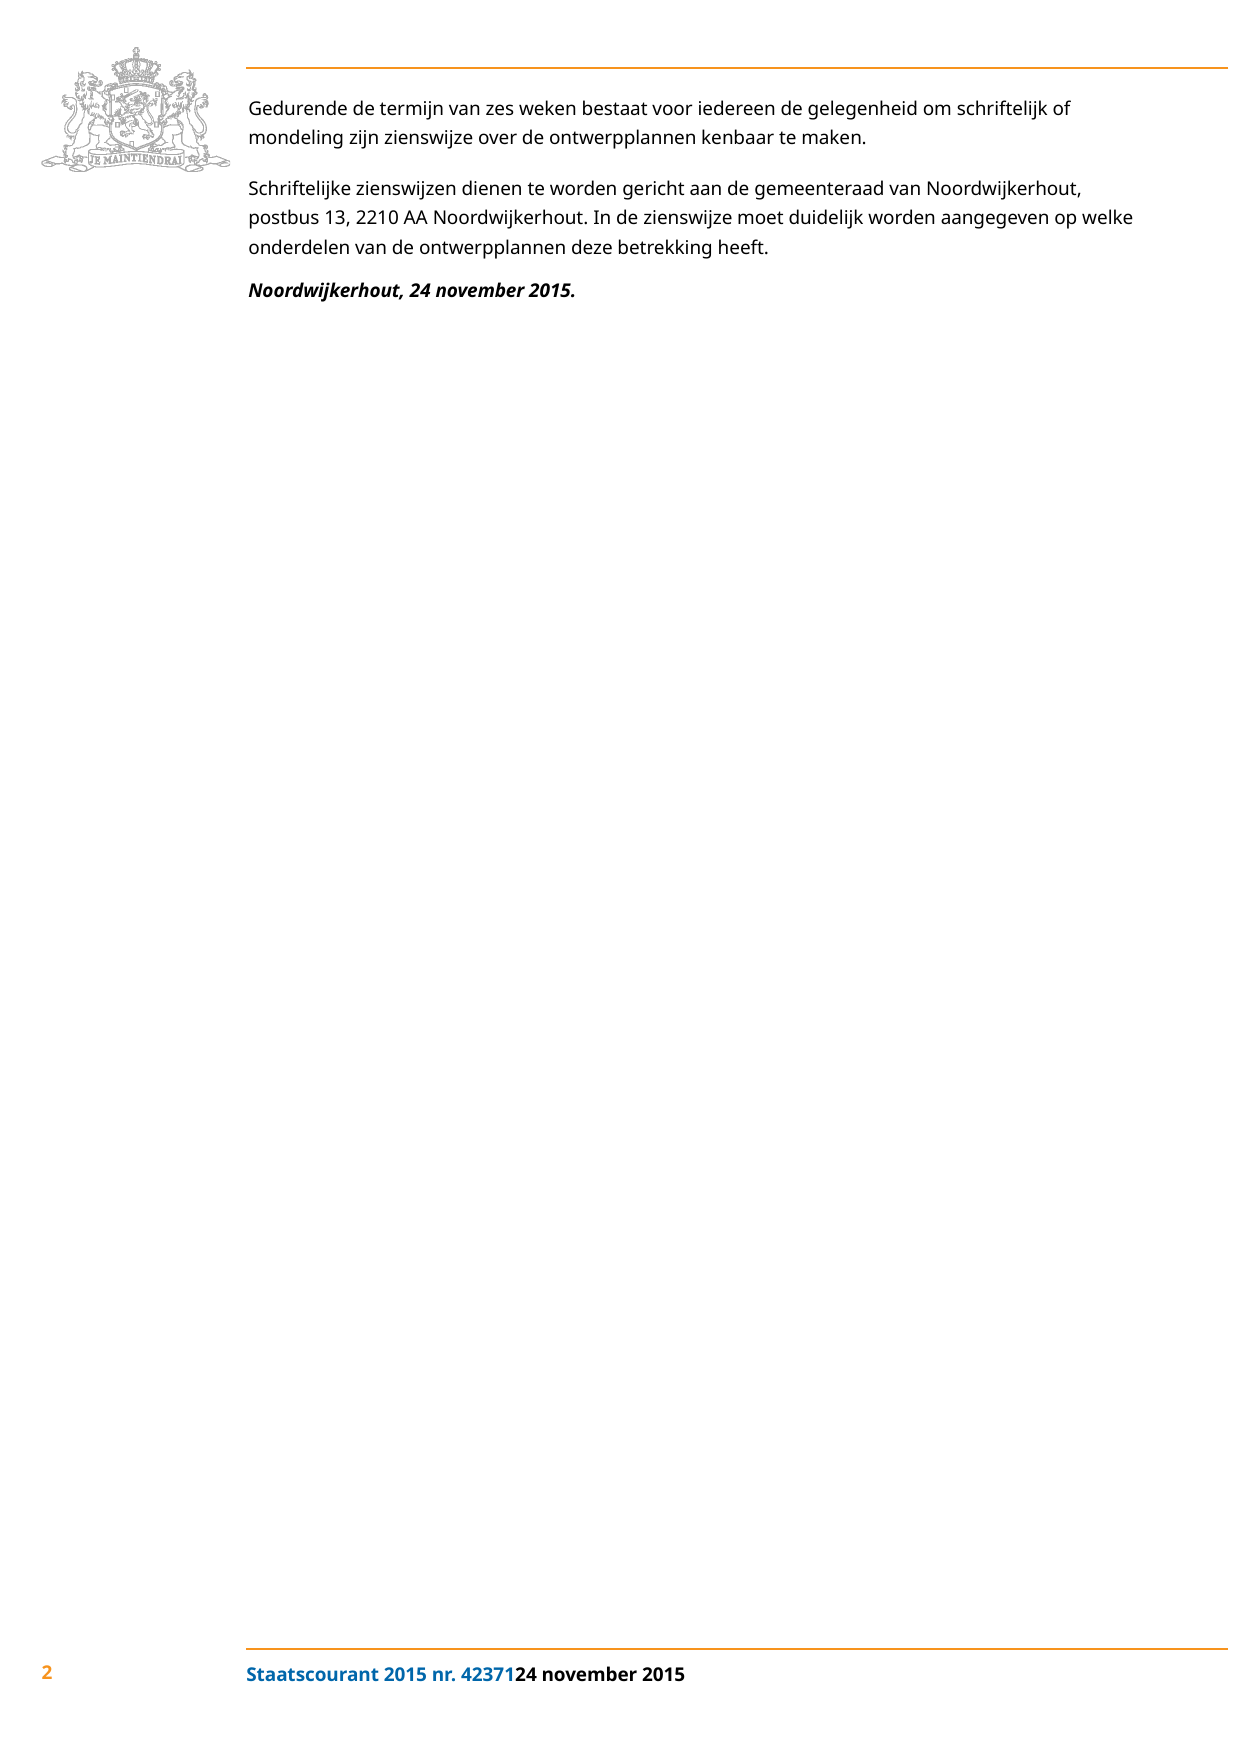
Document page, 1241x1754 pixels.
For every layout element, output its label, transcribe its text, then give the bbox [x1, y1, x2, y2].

text Noordwijkerhout, 24 november 2015. [248, 277, 1152, 303]
picture [41, 47, 231, 172]
text Schriftelijke zienswijzen dienen te worden gericht aan de gemeenteraad van Noordwijkerhout, postbus 13, 2210 AA Noordwijkerhout. In de zienswijze moet duidelijk worden aangegeven op welke onderdelen van de ontwerpplannen deze betrekking heeft. [248, 175, 1152, 260]
text Gedurende de termijn van zes weken bestaat voor iedereen de gelegenheid om schriftelijk of mondeling zijn zienswijze over de ontwerpplannen kenbaar te maken. [248, 95, 1152, 150]
